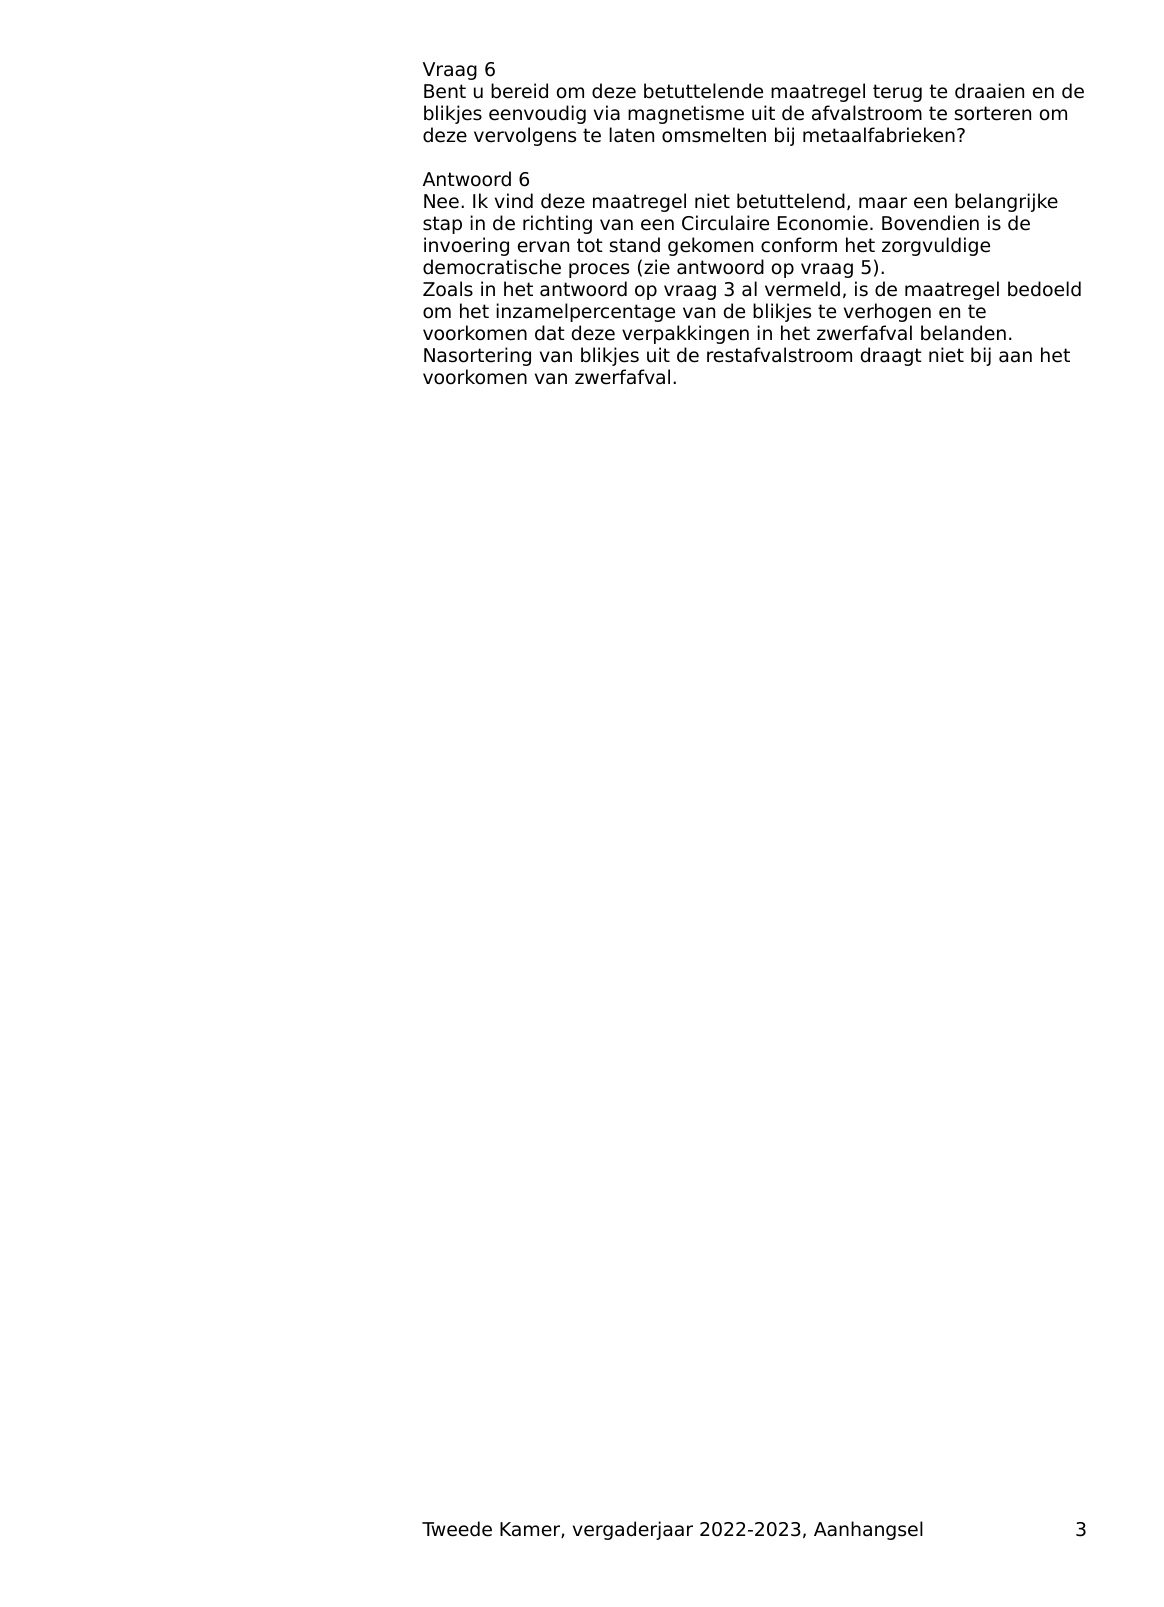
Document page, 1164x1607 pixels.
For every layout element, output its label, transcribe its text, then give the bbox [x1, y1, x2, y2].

text Vraag 6 [422, 59, 1087, 81]
text Bent u bereid om deze betuttelende maatregel terug te draaien en de blikjes eenvoudig via magnetisme uit de afvalstroom te sorteren om deze vervolgens te laten omsmelten bij metaalfabrieken? [422, 81, 1087, 147]
text Antwoord 6 [422, 169, 1087, 191]
text Zoals in het antwoord op vraag 3 al vermeld, is de maatregel bedoeld om het inzamelpercentage van de blikjes te verhogen en te voorkomen dat deze verpakkingen in het zwerfafval belanden. Nasortering van blikjes uit de restafvalstroom draagt niet bij aan het voorkomen van zwerfafval. [422, 279, 1087, 389]
text Nee. Ik vind deze maatregel niet betuttelend, maar een belangrijke stap in de richting van een Circulaire Economie. Bovendien is de invoering ervan tot stand gekomen conform het zorgvuldige democratische proces (zie antwoord op vraag 5). [422, 191, 1087, 279]
